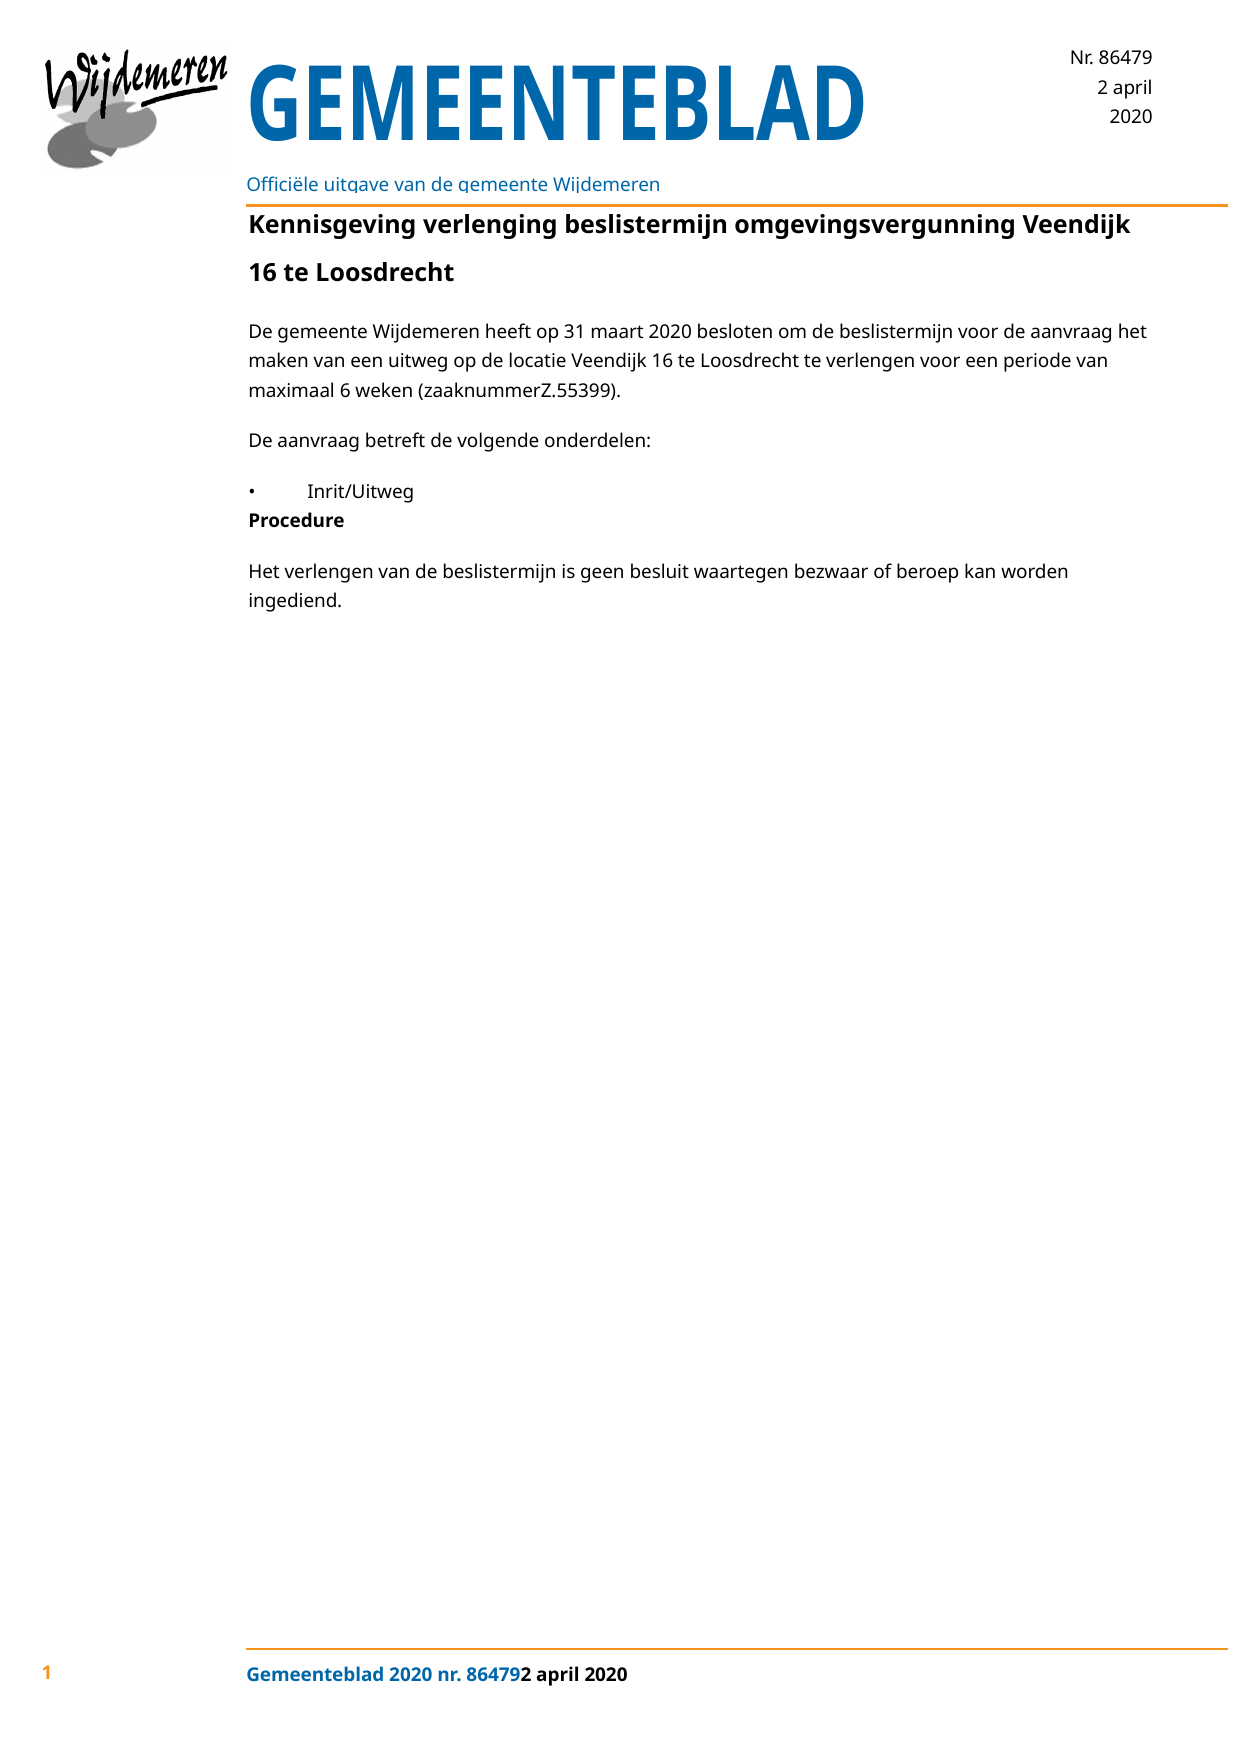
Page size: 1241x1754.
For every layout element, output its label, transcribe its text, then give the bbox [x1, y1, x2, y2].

text Kennisgeving verlenging beslistermijn omgevingsvergunning Veendijk 16 te Loosdrecht [248, 207, 1152, 288]
list Inrit/Uitweg [248, 478, 1152, 504]
text De aanvraag betreft de volgende onderdelen: [248, 427, 1152, 453]
picture [41, 47, 231, 172]
text De gemeente Wijdemeren heeft op 31 maart 2020 besloten om de beslistermijn voor de aanvraag het maken van een uitweg op de locatie Veendijk 16 te Loosdrecht te verlengen voor een periode van maximaal 6 weken (zaaknummerZ.55399). [248, 318, 1152, 403]
text Het verlengen van de beslistermijn is geen besluit waartegen bezwaar of beroep kan worden ingediend. [248, 558, 1152, 613]
text Procedure [248, 507, 1152, 533]
